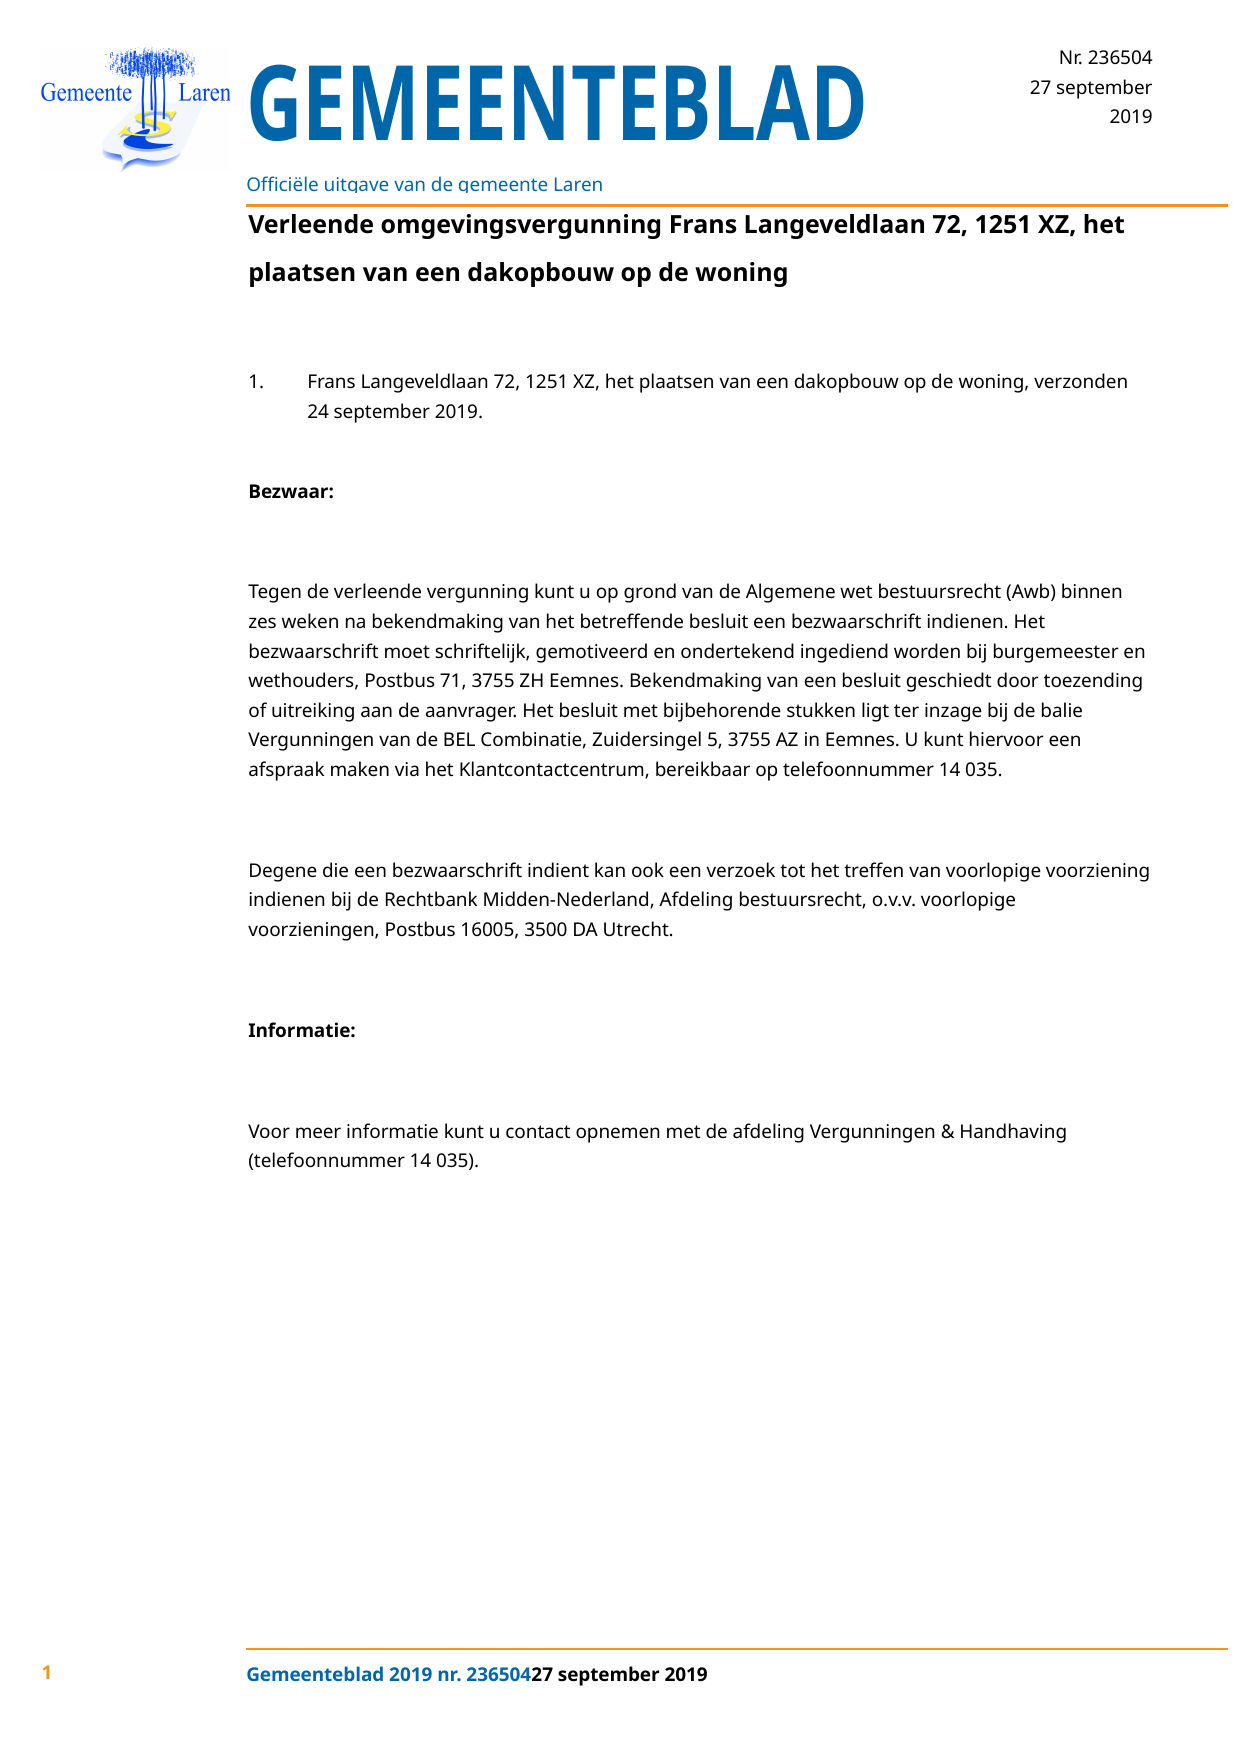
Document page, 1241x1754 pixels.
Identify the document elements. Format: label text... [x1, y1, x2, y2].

text Verleende omgevingsvergunning Frans Langeveldlaan 72, 1251 XZ, het plaatsen van een dakopbouw op de woning [248, 207, 1152, 288]
text Bezwaar: [248, 478, 1152, 504]
text Voor meer informatie kunt u contact opnemen met de afdeling Vergunningen & Handhaving (telefoonnummer 14 035). [248, 1118, 1152, 1173]
text Degene die een bezwaarschrift indient kan ook een verzoek tot het treffen van voorlopige voorziening indienen bij de Rechtbank Midden-Nederland, Afdeling bestuursrecht, o.v.v. voorlopige voorzieningen, Postbus 16005, 3500 DA Utrecht. [248, 857, 1152, 942]
picture [41, 47, 231, 172]
list Frans Langeveldlaan 72, 1251 XZ, het plaatsen van een dakopbouw op de woning, verzonden 24 september 2019. [248, 368, 1152, 424]
text Informatie: [248, 1017, 1152, 1043]
text Tegen de verleende vergunning kunt u op grond van de Algemene wet bestuursrecht (Awb) binnen zes weken na bekendmaking van het betreffende besluit een bezwaarschrift indienen. Het bezwaarschrift moet schriftelijk, gemotiveerd en ondertekend ingediend worden bij burgemeester en wethouders, Postbus 71, 3755 ZH Eemnes. Bekendmaking van een besluit geschiedt door toezending of uitreiking aan de aanvrager. Het besluit met bijbehorende stukken ligt ter inzage bij de balie Vergunningen van de BEL Combinatie, Zuidersingel 5, 3755 AZ in Eemnes. U kunt hiervoor een afspraak maken via het Klantcontactcentrum, bereikbaar op telefoonnummer 14 035. [248, 579, 1152, 782]
